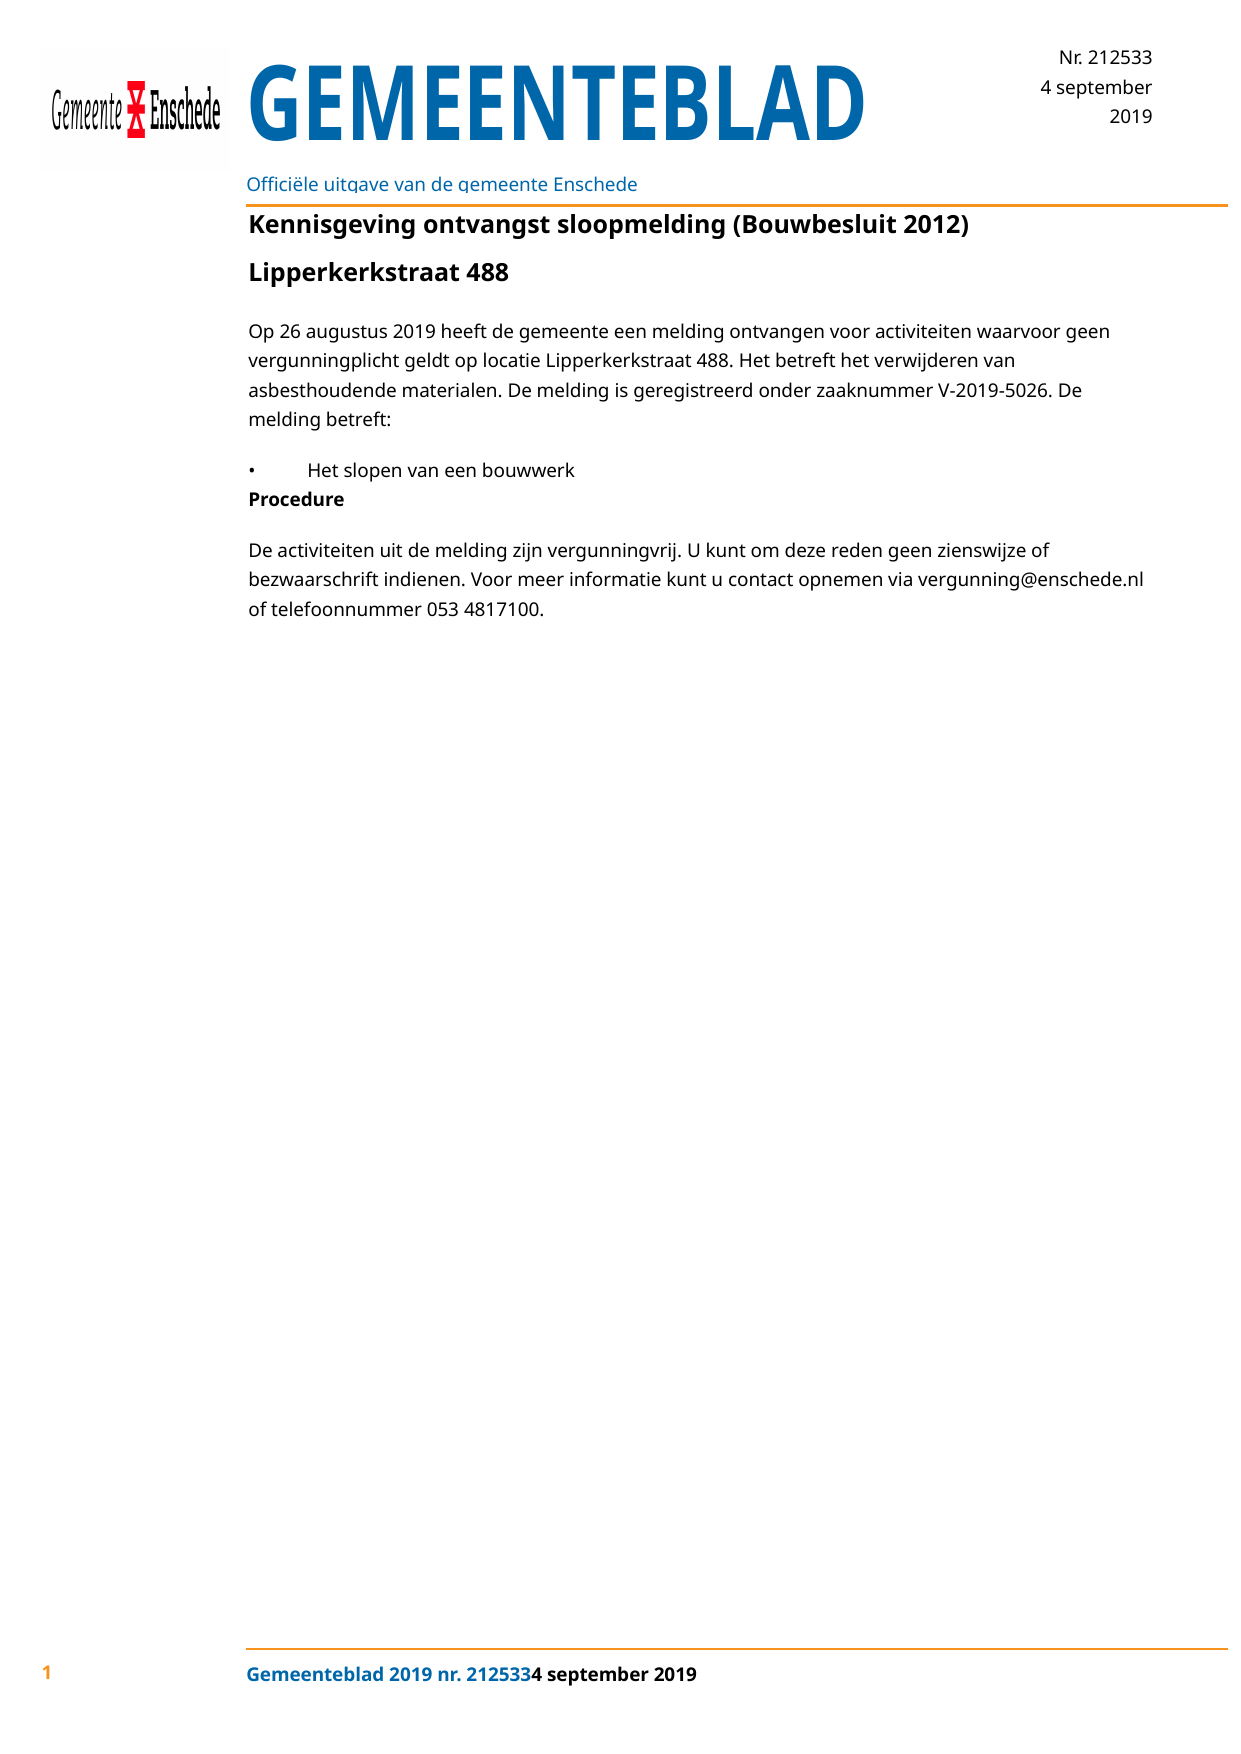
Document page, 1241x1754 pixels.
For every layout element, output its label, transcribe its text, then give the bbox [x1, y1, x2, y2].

list Het slopen van een bouwwerk [248, 457, 1152, 483]
text De activiteiten uit de melding zijn vergunningvrij. U kunt om deze reden geen zienswijze of bezwaarschrift indienen. Voor meer informatie kunt u contact opnemen via vergunning@enschede.nl of telefoonnummer 053 4817100. [248, 537, 1152, 622]
text Kennisgeving ontvangst sloopmelding (Bouwbesluit 2012) Lipperkerkstraat 488 [248, 207, 1152, 288]
text Procedure [248, 487, 1152, 512]
text Op 26 augustus 2019 heeft de gemeente een melding ontvangen voor activiteiten waarvoor geen vergunningplicht geldt op locatie Lipperkerkstraat 488. Het betreft het verwijderen van asbesthoudende materialen. De melding is geregistreerd onder zaaknummer V-2019-5026. De melding betreft: [248, 318, 1152, 432]
picture [41, 47, 231, 172]
